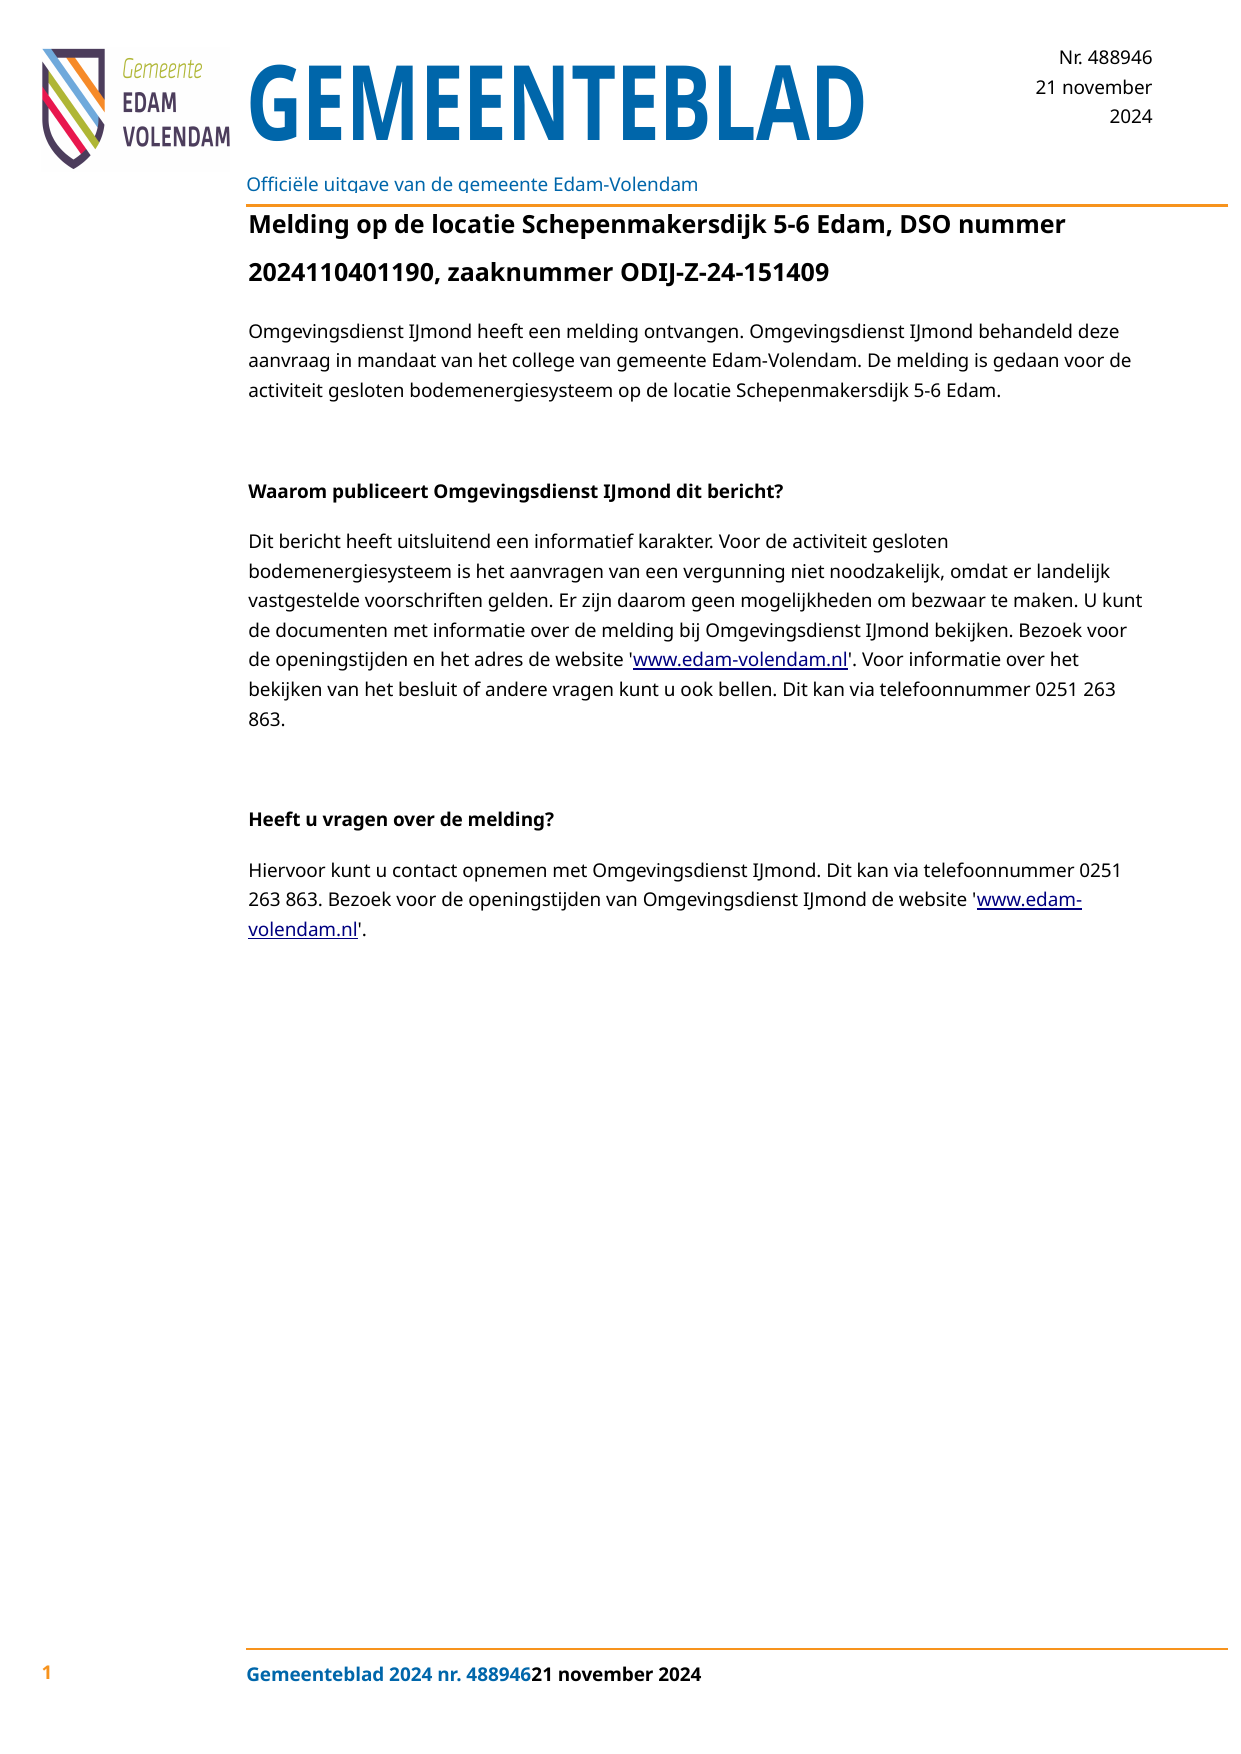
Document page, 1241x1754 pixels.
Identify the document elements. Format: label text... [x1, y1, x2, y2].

text Hiervoor kunt u contact opnemen met Omgevingsdienst IJmond. Dit kan via telefoonnummer 0251 263 863. Bezoek voor de openingstijden van Omgevingsdienst IJmond de website 'www.edam-volendam.nl'. [248, 857, 1152, 942]
text Heeft u vragen over de melding? [248, 807, 1152, 832]
text Melding op de locatie Schepenmakersdijk 5-6 Edam, DSO nummer 2024110401190, zaaknummer ODIJ-Z-24-151409 [248, 207, 1152, 288]
text Dit bericht heeft uitsluitend een informatief karakter. Voor de activiteit gesloten bodemenergiesysteem is het aanvragen van een vergunning niet noodzakelijk, omdat er landelijk vastgestelde voorschriften gelden. Er zijn daarom geen mogelijkheden om bezwaar te maken. U kunt de documenten met informatie over de melding bij Omgevingsdienst IJmond bekijken. Bezoek voor de openingstijden en het adres de website 'www.edam-volendam.nl'. Voor informatie over het bekijken van het besluit of andere vragen kunt u ook bellen. Dit kan via telefoonnummer 0251 263 863. [248, 528, 1152, 732]
text Omgevingsdienst IJmond heeft een melding ontvangen. Omgevingsdienst IJmond behandeld deze aanvraag in mandaat van het college van gemeente Edam-Volendam. De melding is gedaan voor de activiteit gesloten bodemenergiesysteem op de locatie Schepenmakersdijk 5-6 Edam. [248, 318, 1152, 403]
picture [41, 47, 231, 172]
text Waarom publiceert Omgevingsdienst IJmond dit bericht? [248, 478, 1152, 504]
